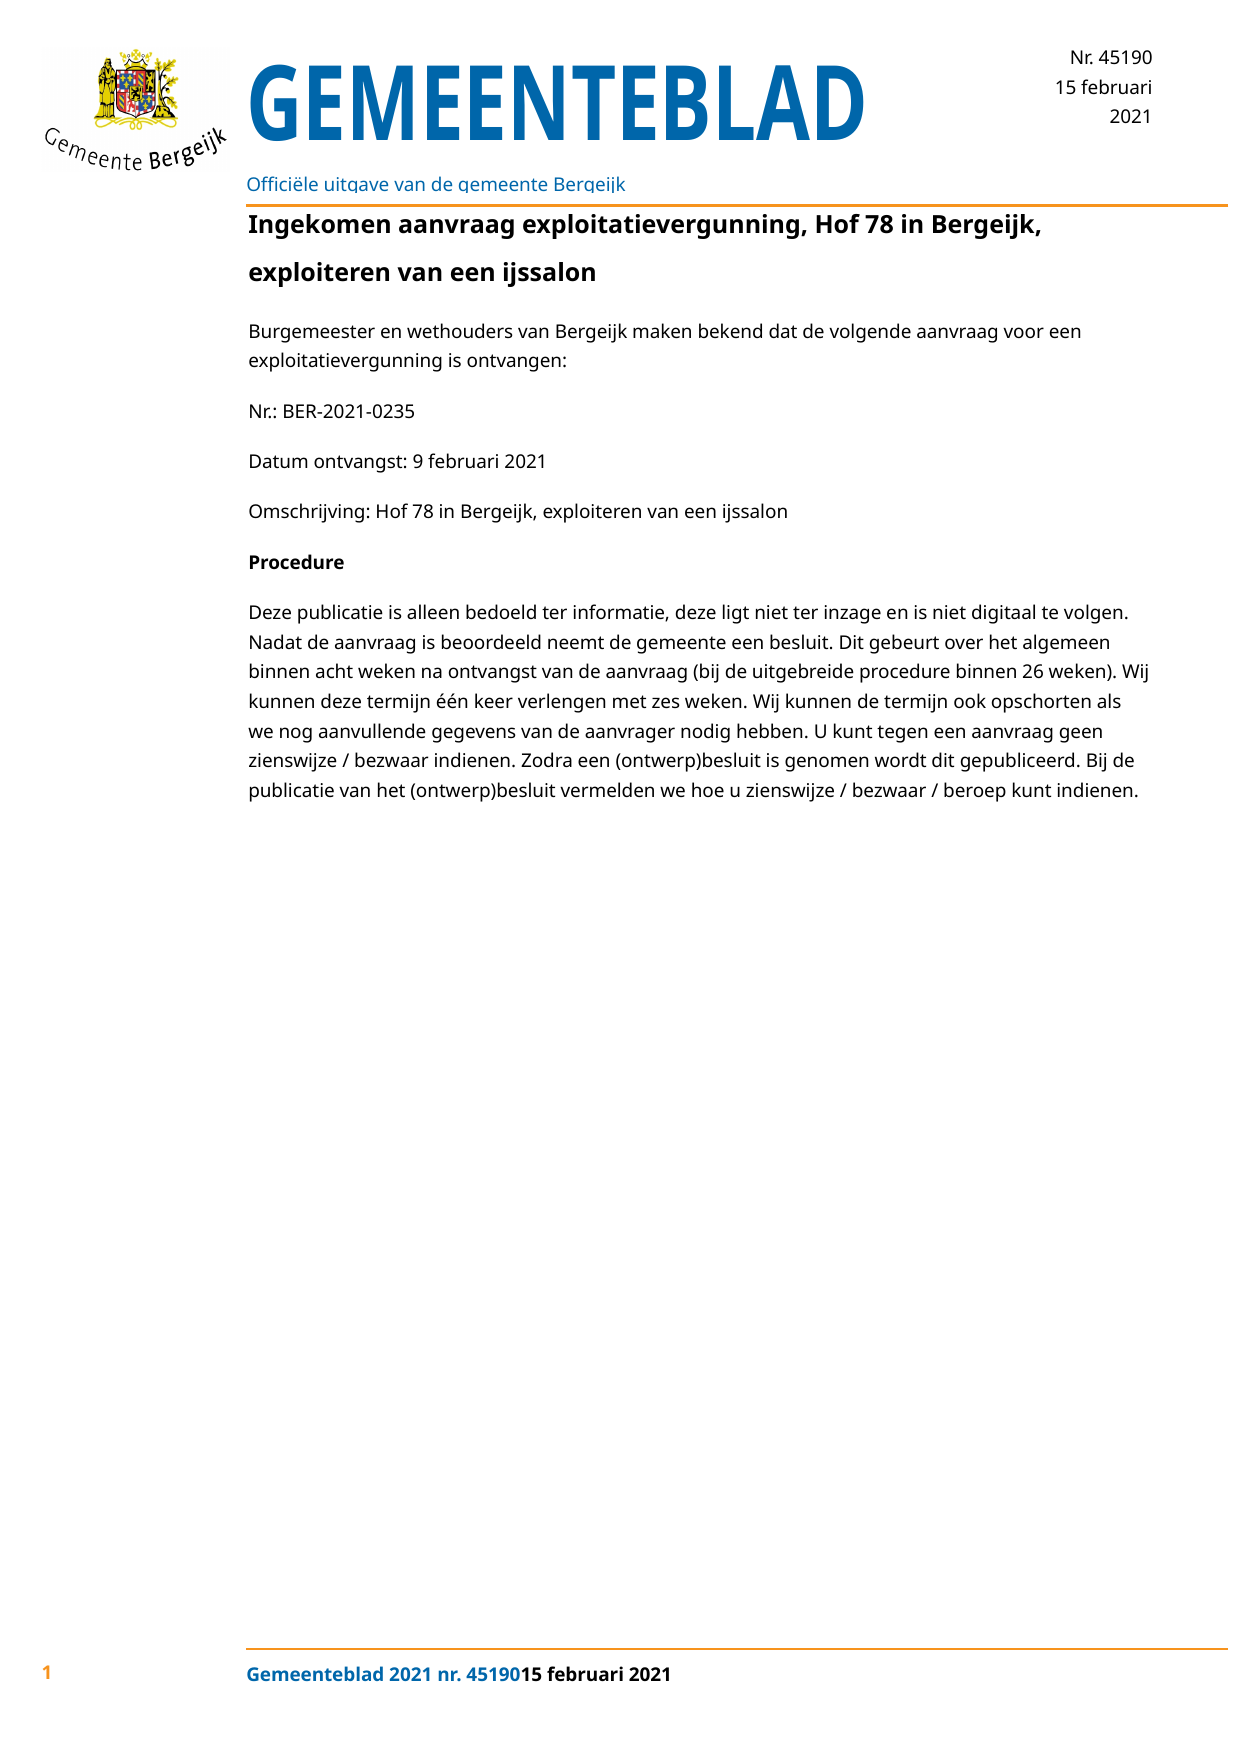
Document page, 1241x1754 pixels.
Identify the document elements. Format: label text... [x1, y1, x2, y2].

text Burgemeester en wethouders van Bergeijk maken bekend dat de volgende aanvraag voor een exploitatievergunning is ontvangen: [248, 318, 1152, 373]
text Ingekomen aanvraag exploitatievergunning, Hof 78 in Bergeijk, exploiteren van een ijssalon [248, 207, 1152, 288]
text Deze publicatie is alleen bedoeld ter informatie, deze ligt niet ter inzage en is niet digitaal te volgen. Nadat de aanvraag is beoordeeld neemt de gemeente een besluit. Dit gebeurt over het algemeen binnen acht weken na ontvangst van de aanvraag (bij de uitgebreide procedure binnen 26 weken). Wij kunnen deze termijn één keer verlengen met zes weken. Wij kunnen de termijn ook opschorten als we nog aanvullende gegevens van de aanvrager nodig hebben. U kunt tegen een aanvraag geen zienswijze / bezwaar indienen. Zodra een (ontwerp)besluit is genomen wordt dit gepubliceerd. Bij de publicatie van het (ontwerp)besluit vermelden we hoe u zienswijze / bezwaar / beroep kunt indienen. [248, 599, 1152, 803]
picture [41, 47, 231, 172]
text Omschrijving: Hof 78 in Bergeijk, exploiteren van een ijssalon [248, 499, 1152, 524]
text Procedure [248, 549, 1152, 575]
text Nr.: BER-2021-0235 [248, 398, 1152, 424]
text Datum ontvangst: 9 februari 2021 [248, 448, 1152, 474]
